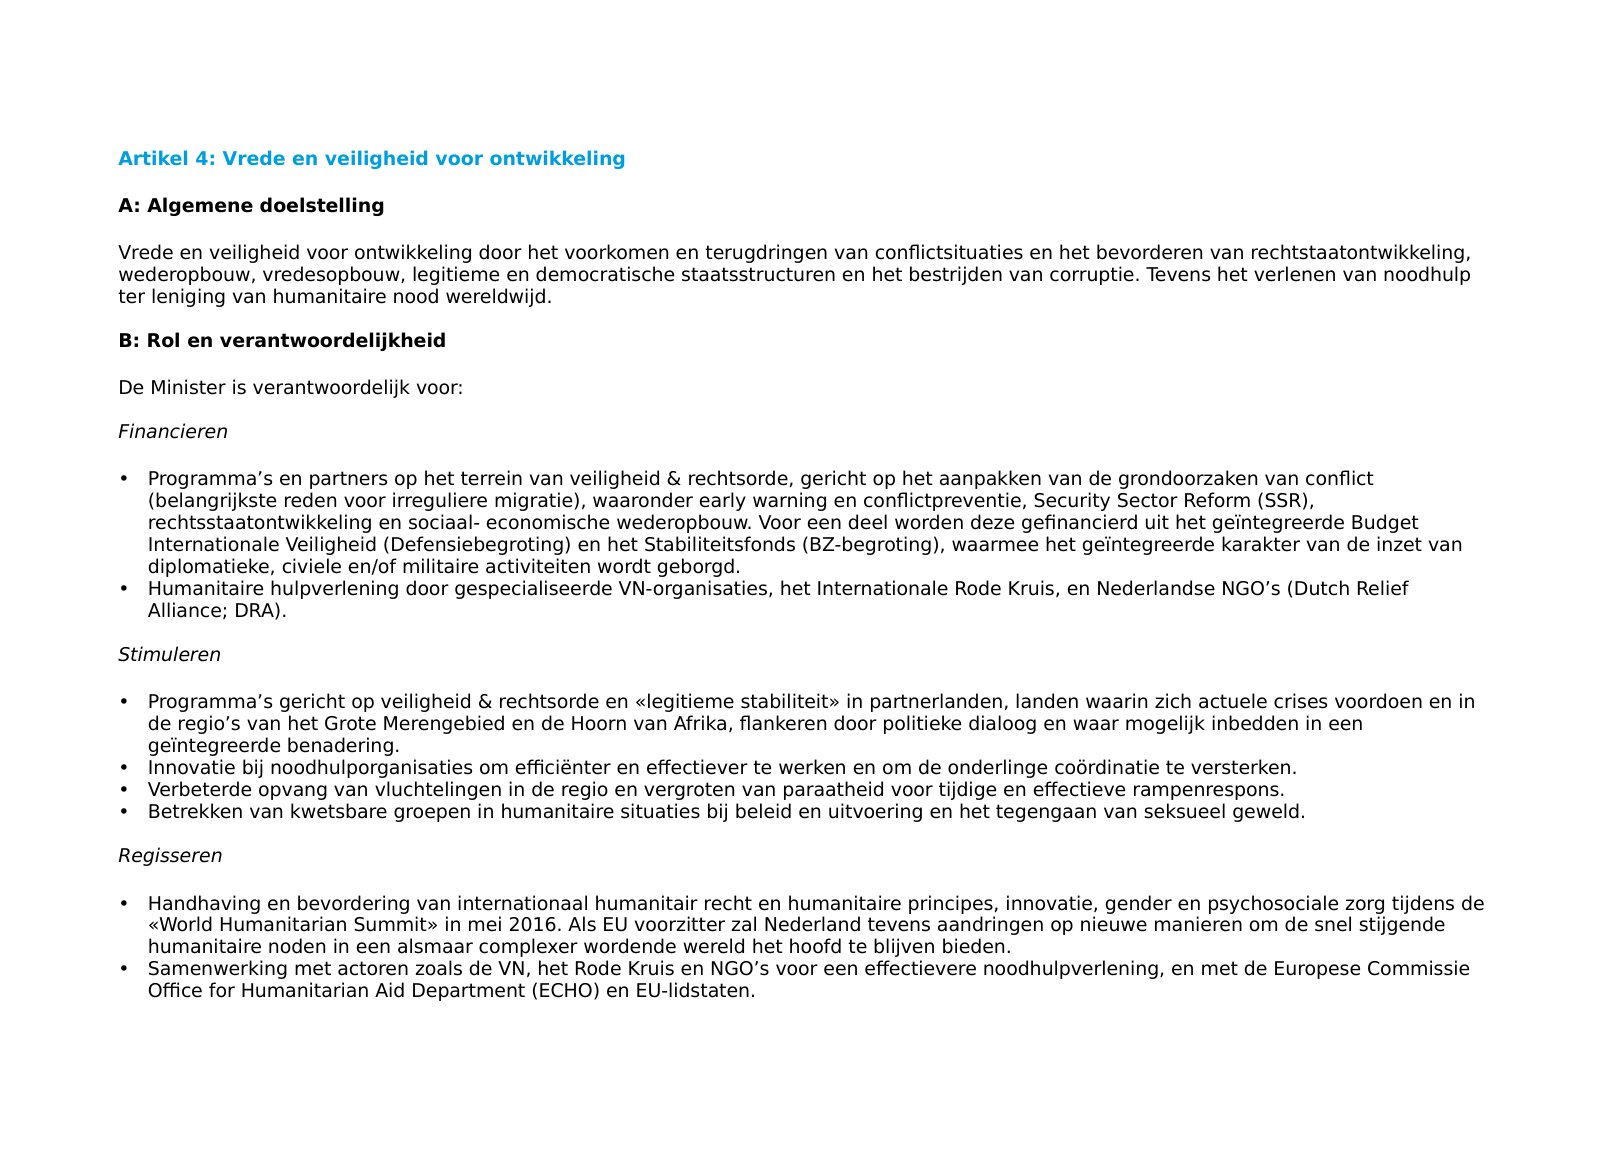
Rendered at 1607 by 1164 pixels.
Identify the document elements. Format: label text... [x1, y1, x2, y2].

text • Innovatie bij noodhulporganisaties om efficiënter en effectiever te werken en om de onderlinge coördinatie te versterken. [118, 757, 1488, 779]
text De Minister is verantwoordelijk voor: [118, 377, 1488, 399]
text • Programma’s en partners op het terrein van veiligheid & rechtsorde, gericht op het aanpakken van de grondoorzaken van conflict (belangrijkste reden voor irreguliere migratie), waaronder early warning en conflictpreventie, Security Sector Reform (SSR), rechtsstaatontwikkeling en sociaal- economische wederopbouw. Voor een deel worden deze gefinancierd uit het geïntegreerde Budget Internationale Veiligheid (Defensiebegroting) en het Stabiliteitsfonds (BZ-begroting), waarmee het geïntegreerde karakter van de inzet van diplomatieke, civiele en/of militaire activiteiten wordt geborgd. [118, 468, 1488, 578]
subtitle Regisseren [118, 845, 1488, 867]
subtitle Stimuleren [118, 644, 1488, 666]
subtitle Financieren [118, 421, 1488, 443]
subtitle A: Algemene doelstelling [118, 195, 1488, 217]
text • Handhaving en bevordering van internationaal humanitair recht en humanitaire principes, innovatie, gender en psychosociale zorg tijdens de «World Humanitarian Summit» in mei 2016. Als EU voorzitter zal Nederland tevens aandringen op nieuwe manieren om de snel stijgende humanitaire noden in een alsmaar complexer wordende wereld het hoofd te blijven bieden. [118, 892, 1488, 958]
subtitle B: Rol en verantwoordelijkheid [118, 330, 1488, 352]
subtitle Artikel 4: Vrede en veiligheid voor ontwikkeling [118, 148, 1488, 170]
text • Humanitaire hulpverlening door gespecialiseerde VN-organisaties, het Internationale Rode Kruis, en Nederlandse NGO’s (Dutch Relief Alliance; DRA). [118, 578, 1488, 622]
text • Programma’s gericht op veiligheid & rechtsorde en «legitieme stabiliteit» in partnerlanden, landen waarin zich actuele crises voordoen en in de regio’s van het Grote Merengebied en de Hoorn van Afrika, flankeren door politieke dialoog en waar mogelijk inbedden in een geïntegreerde benadering. [118, 691, 1488, 757]
text • Betrekken van kwetsbare groepen in humanitaire situaties bij beleid en uitvoering en het tegengaan van seksueel geweld. [118, 801, 1488, 823]
text Vrede en veiligheid voor ontwikkeling door het voorkomen en terugdringen van conflictsituaties en het bevorderen van rechtstaatontwikkeling, wederopbouw, vredesopbouw, legitieme en democratische staatsstructuren en het bestrijden van corruptie. Tevens het verlenen van noodhulp ter leniging van humanitaire nood wereldwijd. [118, 242, 1488, 308]
text • Samenwerking met actoren zoals de VN, het Rode Kruis en NGO’s voor een effectievere noodhulpverlening, en met de Europese Commissie Office for Humanitarian Aid Department (ECHO) en EU-lidstaten. [118, 958, 1488, 1002]
text • Verbeterde opvang van vluchtelingen in de regio en vergroten van paraatheid voor tijdige en effectieve rampenrespons. [118, 779, 1488, 801]
